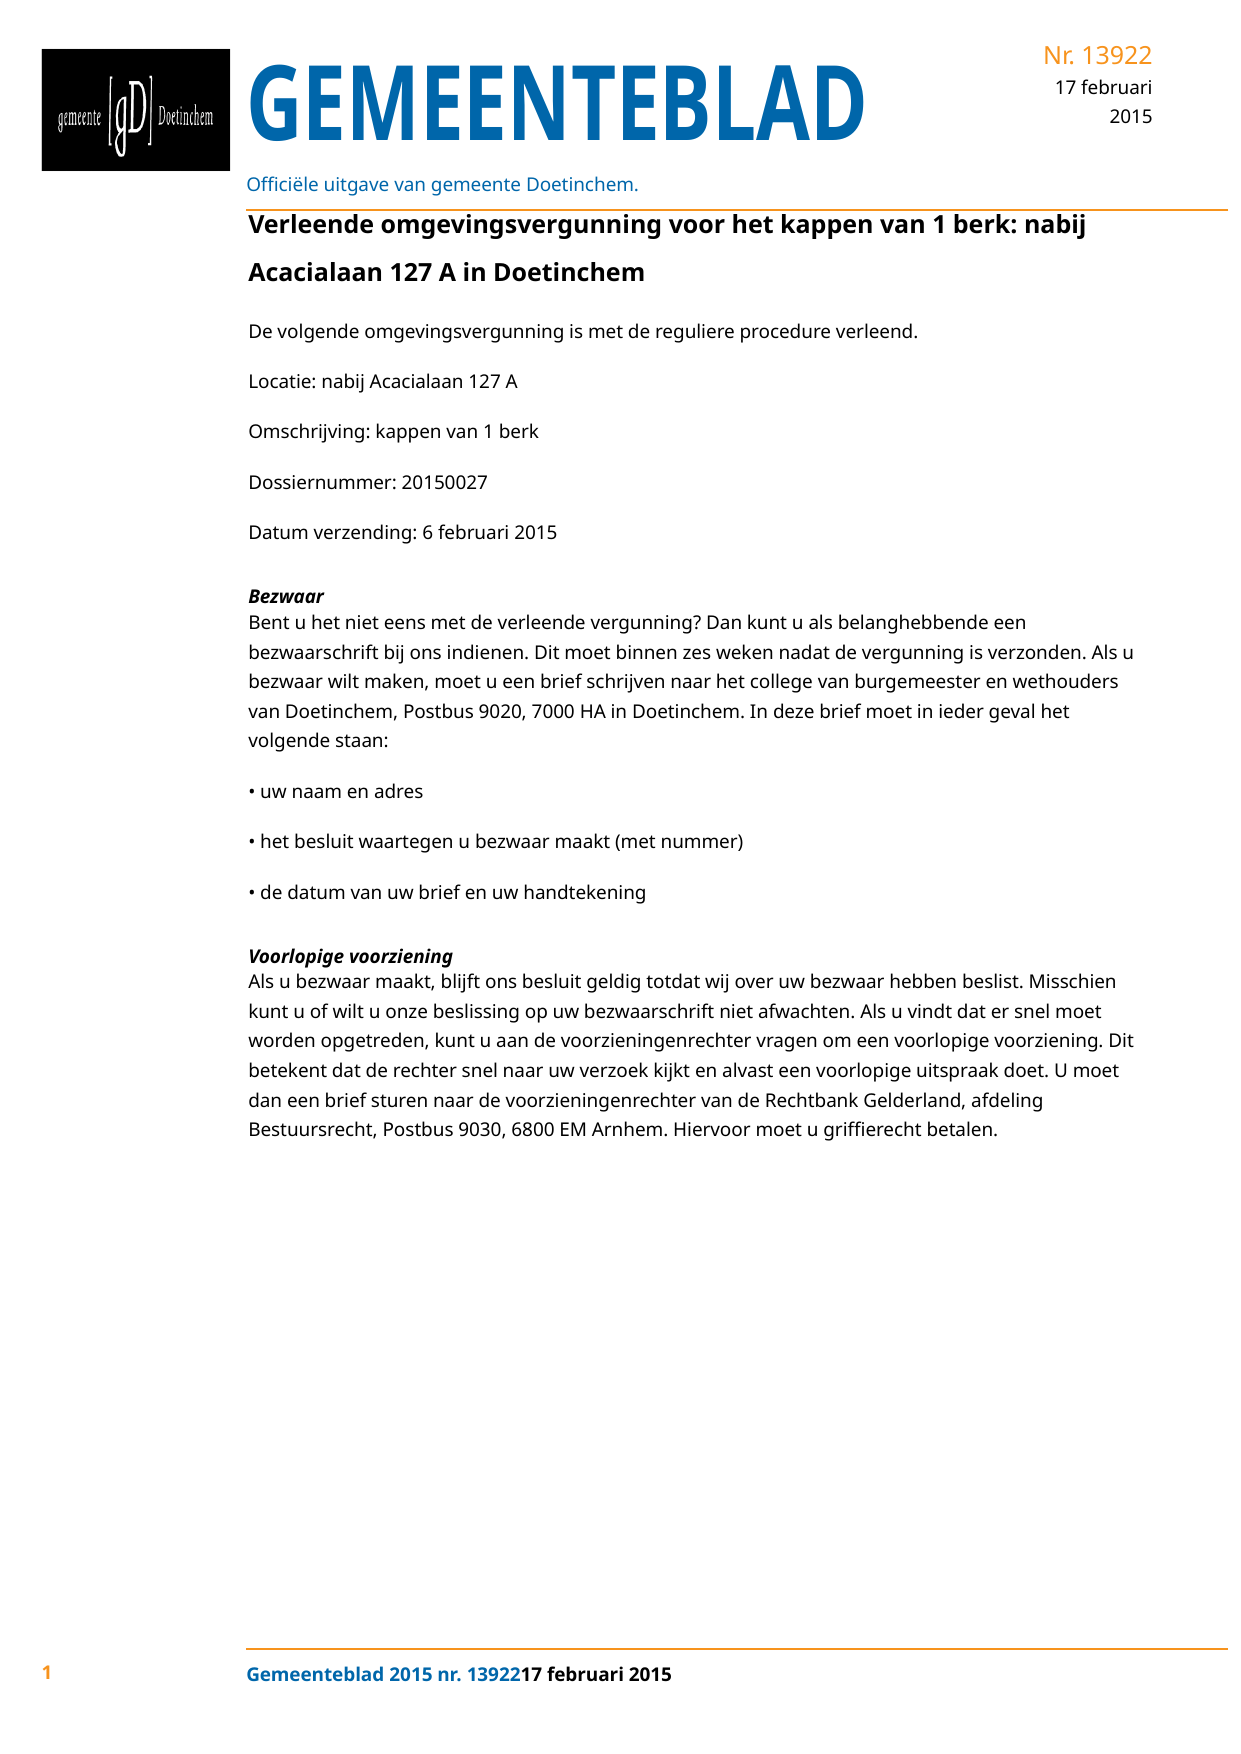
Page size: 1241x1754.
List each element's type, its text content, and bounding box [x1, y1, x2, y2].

text Voorlopige voorziening [248, 943, 1152, 968]
text Locatie: nabij Acacialaan 127 A [248, 368, 1152, 394]
text Bezwaar [248, 583, 1152, 609]
text Omschrijving: kappen van 1 berk [248, 419, 1152, 444]
text Verleende omgevingsvergunning voor het kappen van 1 berk: nabij Acacialaan 127 A in Doetinchem [248, 211, 1152, 288]
text Bent u het niet eens met de verleende vergunning? Dan kunt u als belanghebbende een bezwaarschrift bij ons indienen. Dit moet binnen zes weken nadat de vergunning is verzonden. Als u bezwaar wilt maken, moet u een brief schrijven naar het college van burgemeester en wethouders van Doetinchem, Postbus 9020, 7000 HA in Doetinchem. In deze brief moet in ieder geval het volgende staan: [248, 609, 1152, 753]
text Dossiernummer: 20150027 [248, 469, 1152, 495]
text Als u bezwaar maakt, blijft ons besluit geldig totdat wij over uw bezwaar hebben beslist. Misschien kunt u of wilt u onze beslissing op uw bezwaarschrift niet afwachten. Als u vindt dat er snel moet worden opgetreden, kunt u aan de voorzieningenrechter vragen om een voorlopige voorziening. Dit betekent dat de rechter snel naar uw verzoek kijkt en alvast een voorlopige uitspraak doet. U moet dan een brief sturen naar de voorzieningenrechter van de Rechtbank Gelderland, afdeling Bestuursrecht, Postbus 9030, 6800 EM Arnhem. Hiervoor moet u griffierecht betalen. [248, 968, 1152, 1142]
text • uw naam en adres [248, 778, 1152, 804]
text • het besluit waartegen u bezwaar maakt (met nummer) [248, 828, 1152, 854]
picture [41, 47, 231, 172]
text De volgende omgevingsvergunning is met de reguliere procedure verleend. [248, 318, 1152, 344]
text Datum verzending: 6 februari 2015 [248, 519, 1152, 545]
text • de datum van uw brief en uw handtekening [248, 879, 1152, 904]
